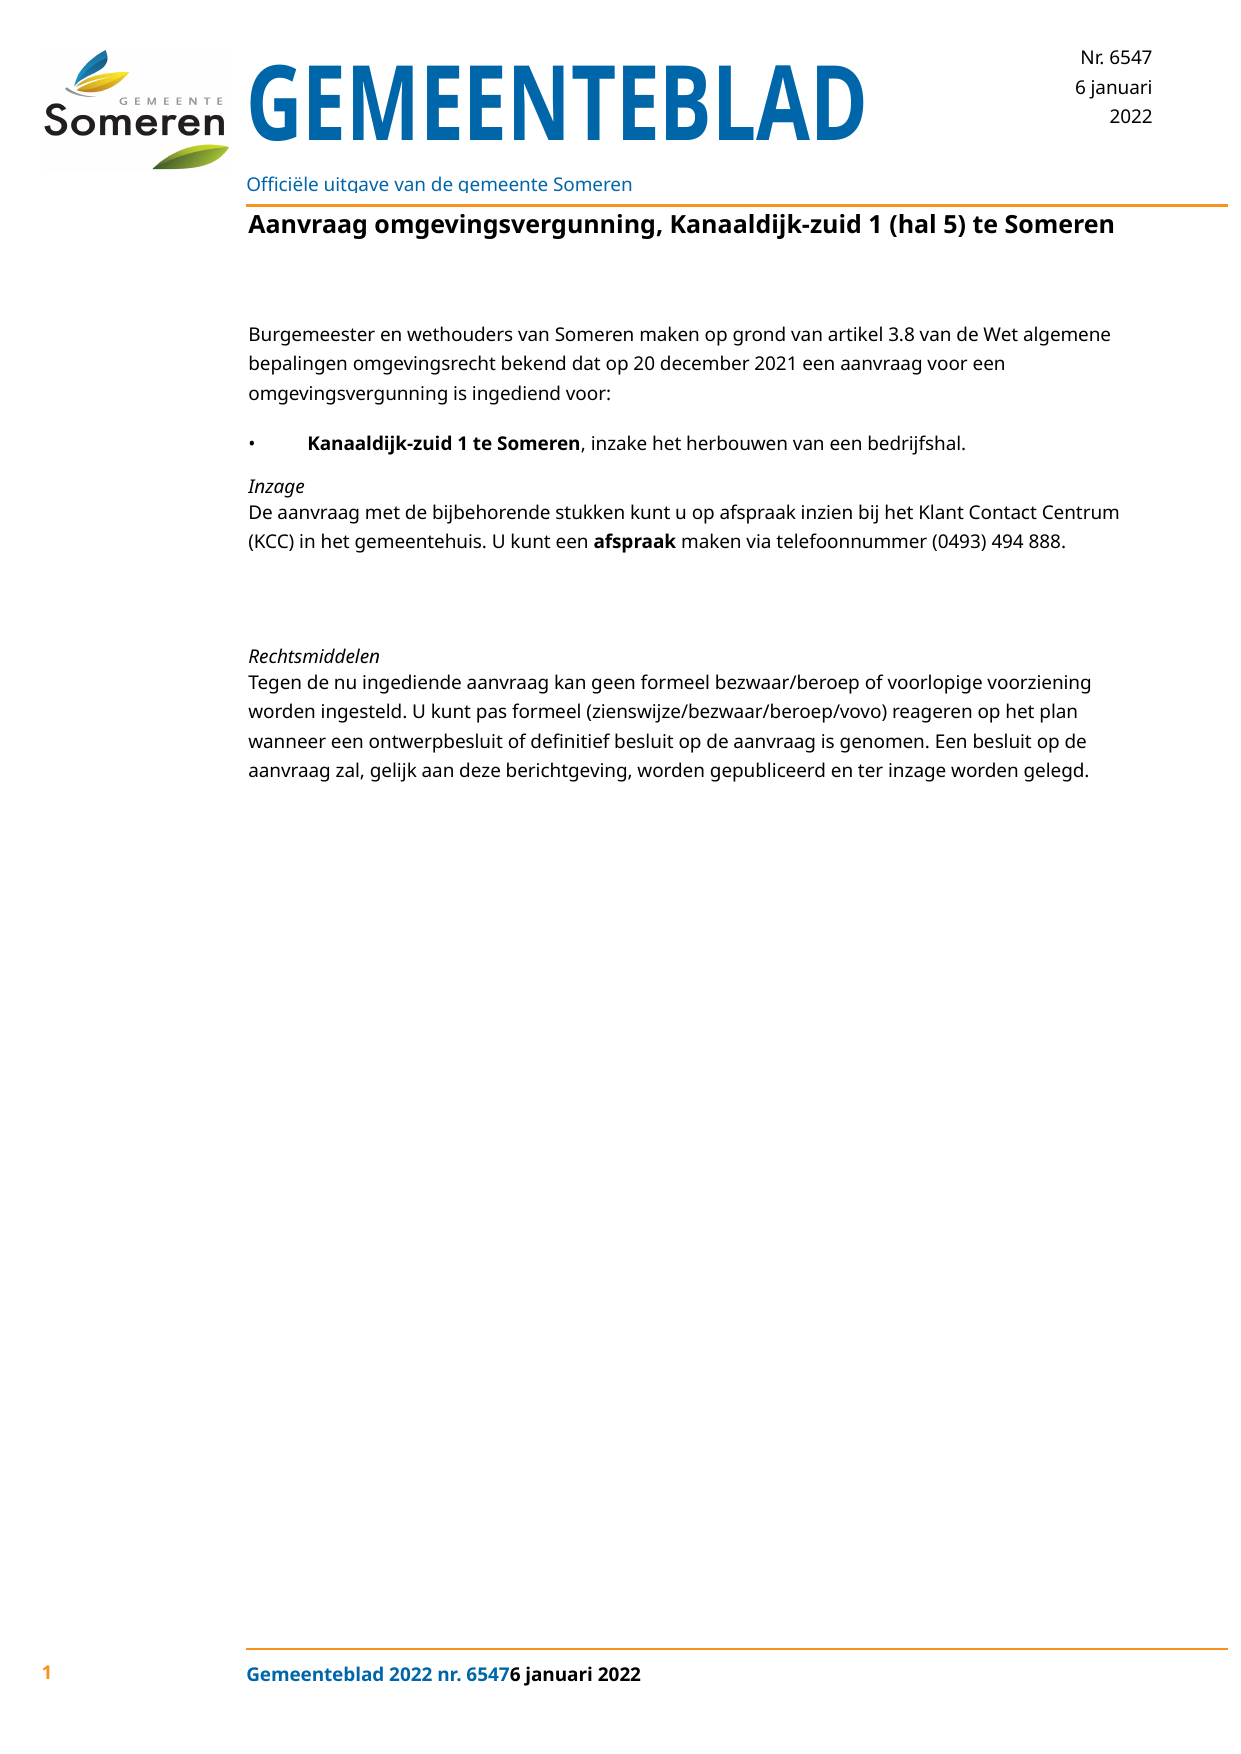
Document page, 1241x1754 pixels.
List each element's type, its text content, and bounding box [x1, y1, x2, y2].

text De aanvraag met de bijbehorende stukken kunt u op afspraak inzien bij het Klant Contact Centrum (KCC) in het gemeentehuis. U kunt een afspraak maken via telefoonnummer (0493) 494 888. [248, 499, 1152, 554]
text Rechtsmiddelen [248, 643, 1152, 669]
text Tegen de nu ingediende aanvraag kan geen formeel bezwaar/beroep of voorlopige voorziening worden ingesteld. U kunt pas formeel (zienswijze/bezwaar/beroep/vovo) reageren op het plan wanneer een ontwerpbesluit of definitief besluit op de aanvraag is genomen. Een besluit op de aanvraag zal, gelijk aan deze berichtgeving, worden gepubliceerd en ter inzage worden gelegd. [248, 669, 1152, 783]
text Inzage [248, 473, 1152, 499]
text Burgemeester en wethouders van Someren maken op grond van artikel 3.8 van de Wet algemene bepalingen omgevingsrecht bekend dat op 20 december 2021 een aanvraag voor een omgevingsvergunning is ingediend voor: [248, 321, 1152, 406]
text Aanvraag omgevingsvergunning, Kanaaldijk-zuid 1 (hal 5) te Someren [248, 207, 1152, 241]
list Kanaaldijk-zuid 1 te Someren, inzake het herbouwen van een bedrijfshal. [248, 430, 1152, 456]
picture [41, 47, 231, 172]
